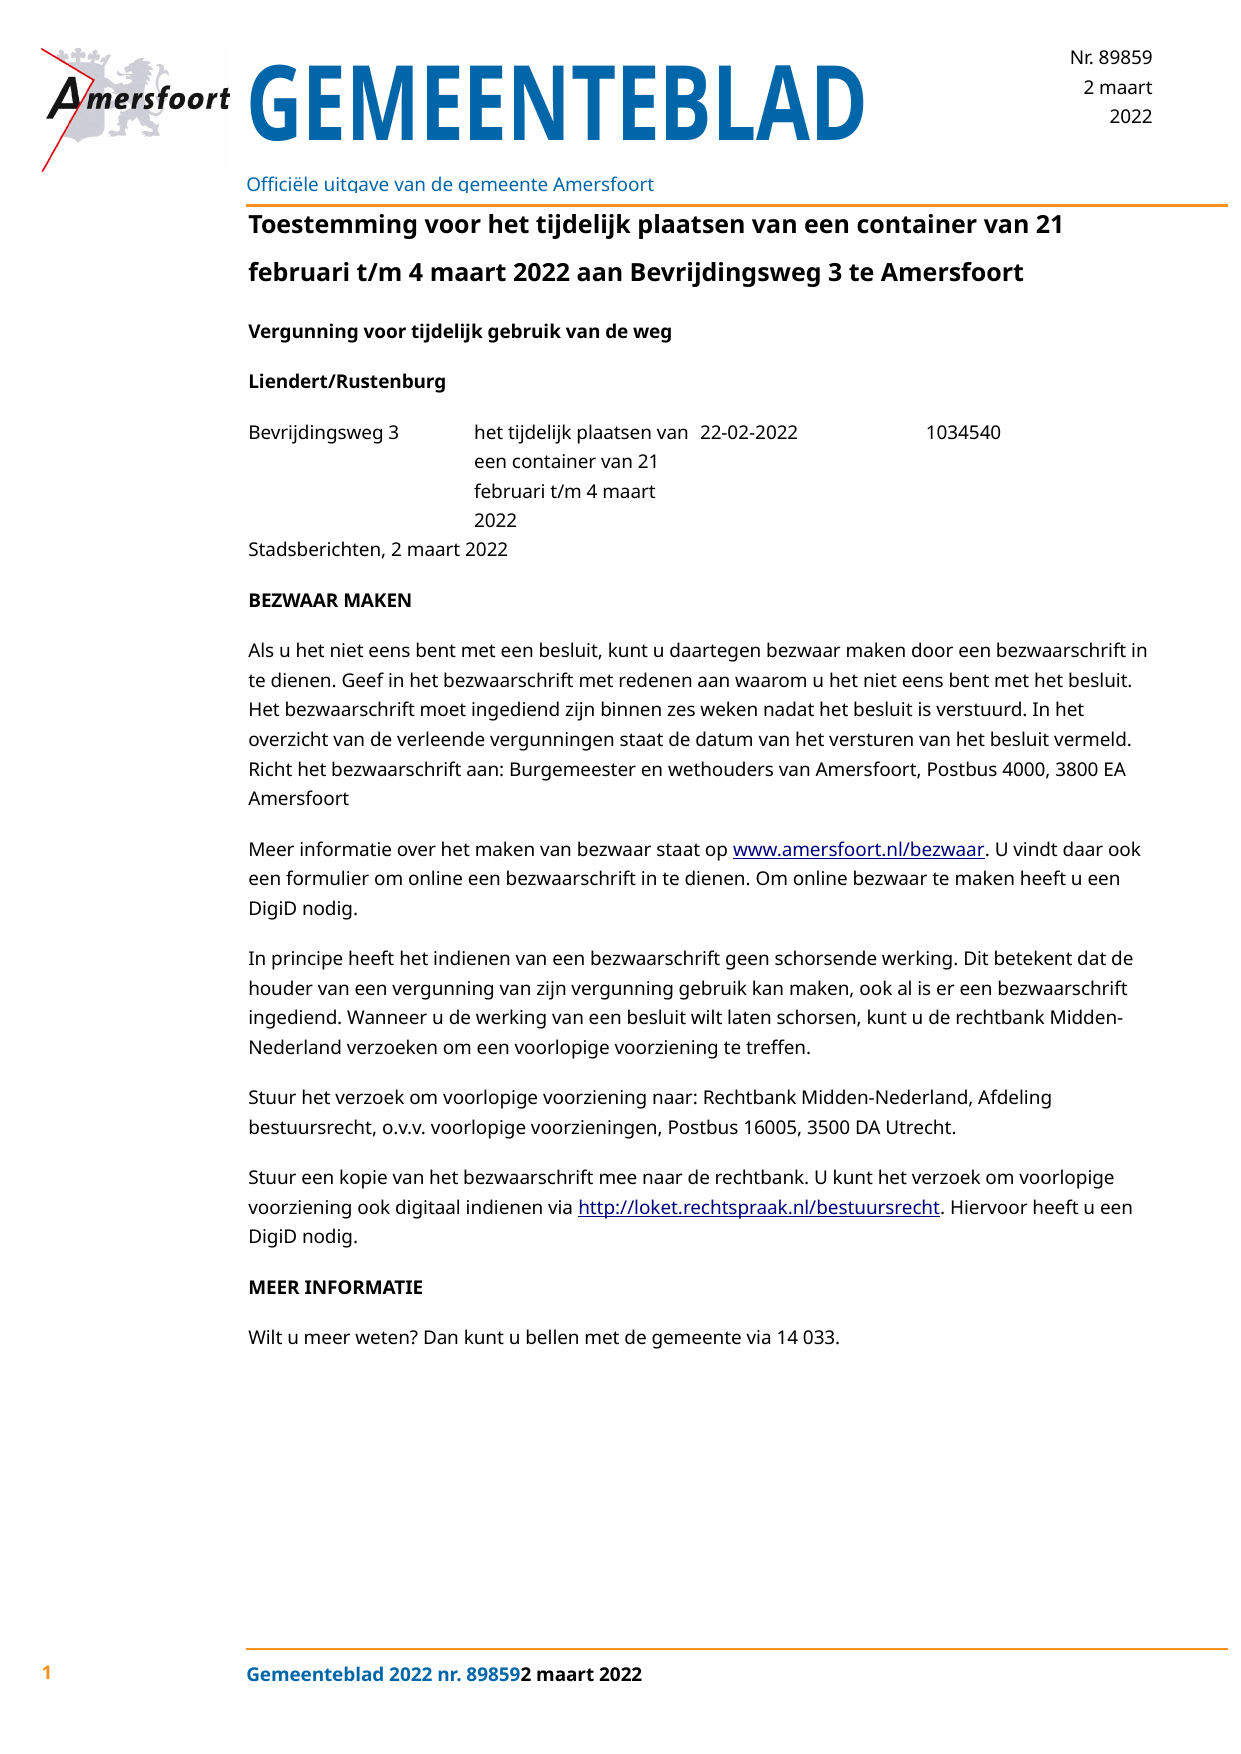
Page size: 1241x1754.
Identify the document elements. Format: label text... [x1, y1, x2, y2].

table_header 22-02-2022 [700, 419, 926, 533]
text Liendert/Rustenburg [248, 368, 1152, 394]
text Stadsberichten, 2 maart 2022 [248, 537, 1152, 562]
table_header 1034540 [926, 419, 1152, 533]
text Als u het niet eens bent met een besluit, kunt u daartegen bezwaar maken door een bezwaarschrift in te dienen. Geef in het bezwaarschrift met redenen aan waarom u het niet eens bent met het besluit. Het bezwaarschrift moet ingediend zijn binnen zes weken nadat het besluit is verstuurd. In het overzicht van de verleende vergunningen staat de datum van het versturen van het besluit vermeld. Richt het bezwaarschrift aan: Burgemeester en wethouders van Amersfoort, Postbus 4000, 3800 EA Amersfoort [248, 637, 1152, 811]
text BEZWAAR MAKEN [248, 587, 1152, 613]
text In principe heeft het indienen van een bezwaarschrift geen schorsende werking. Dit betekent dat de houder van een vergunning van zijn vergunning gebruik kan maken, ook al is er een bezwaarschrift ingediend. Wanneer u de werking van een besluit wilt laten schorsen, kunt u de rechtbank Midden-Nederland verzoeken om een voorlopige voorziening te treffen. [248, 945, 1152, 1060]
text Meer informatie over het maken van bezwaar staat op www.amersfoort.nl/bezwaar. U vindt daar ook een formulier om online een bezwaarschrift in te dienen. Om online bezwaar te maken heeft u een DigiD nodig. [248, 836, 1152, 921]
text Stuur het verzoek om voorlopige voorziening naar: Rechtbank Midden-Nederland, Afdeling bestuursrecht, o.v.v. voorlopige voorzieningen, Postbus 16005, 3500 DA Utrecht. [248, 1084, 1152, 1140]
text Wilt u meer weten? Dan kunt u bellen met de gemeente via 14 033. [248, 1324, 1152, 1350]
text Stuur een kopie van het bezwaarschrift mee naar de rechtbank. U kunt het verzoek om voorlopige voorziening ook digitaal indienen via http://loket.rechtspraak.nl/bestuursrecht. Hiervoor heeft u een DigiD nodig. [248, 1164, 1152, 1249]
table_header het tijdelijk plaatsen van een container van 21 februari t/m 4 maart 2022 [474, 419, 700, 533]
table_header Bevrijdingsweg 3 [248, 419, 474, 533]
text Vergunning voor tijdelijk gebruik van de weg [248, 318, 1152, 344]
text MEER INFORMATIE [248, 1274, 1152, 1300]
picture [41, 47, 231, 172]
text Toestemming voor het tijdelijk plaatsen van een container van 21 februari t/m 4 maart 2022 aan Bevrijdingsweg 3 te Amersfoort [248, 207, 1152, 288]
